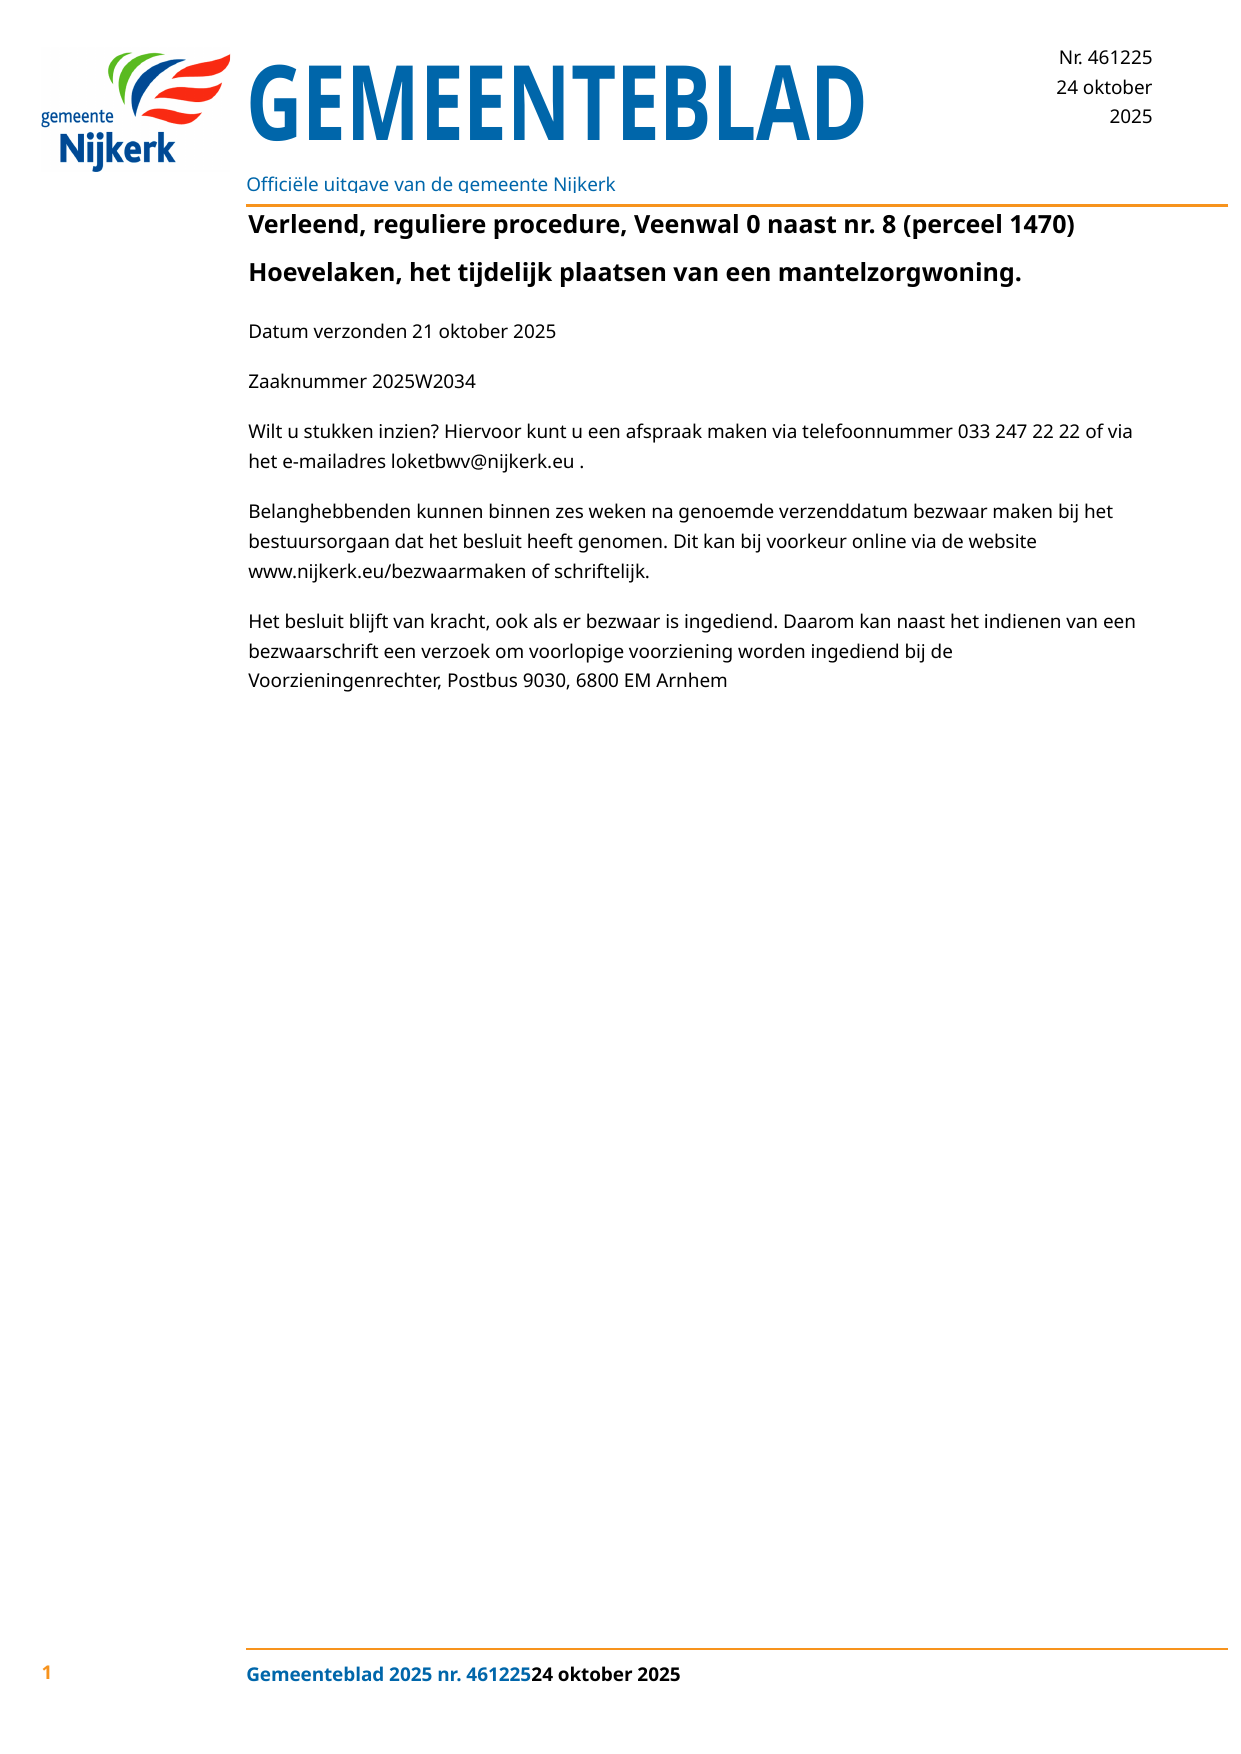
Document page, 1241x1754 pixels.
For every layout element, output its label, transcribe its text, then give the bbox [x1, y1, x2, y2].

text Verleend, reguliere procedure, Veenwal 0 naast nr. 8 (perceel 1470) Hoevelaken, het tijdelijk plaatsen van een mantelzorgwoning. [248, 207, 1152, 288]
text Het besluit blijft van kracht, ook als er bezwaar is ingediend. Daarom kan naast het indienen van een bezwaarschrift een verzoek om voorlopige voorziening worden ingediend bij de Voorzieningenrechter, Postbus 9030, 6800 EM Arnhem [248, 608, 1152, 693]
text Wilt u stukken inzien? Hiervoor kunt u een afspraak maken via telefoonnummer 033 247 22 22 of via het e-mailadres loketbwv@nijkerk.eu . [248, 419, 1152, 474]
text Zaaknummer 2025W2034 [248, 368, 1152, 394]
text Datum verzonden 21 oktober 2025 [248, 318, 1152, 344]
text Belanghebbenden kunnen binnen zes weken na genoemde verzenddatum bezwaar maken bij het bestuursorgaan dat het besluit heeft genomen. Dit kan bij voorkeur online via de website www.nijkerk.eu/bezwaarmaken of schriftelijk. [248, 499, 1152, 584]
picture [41, 47, 231, 172]
